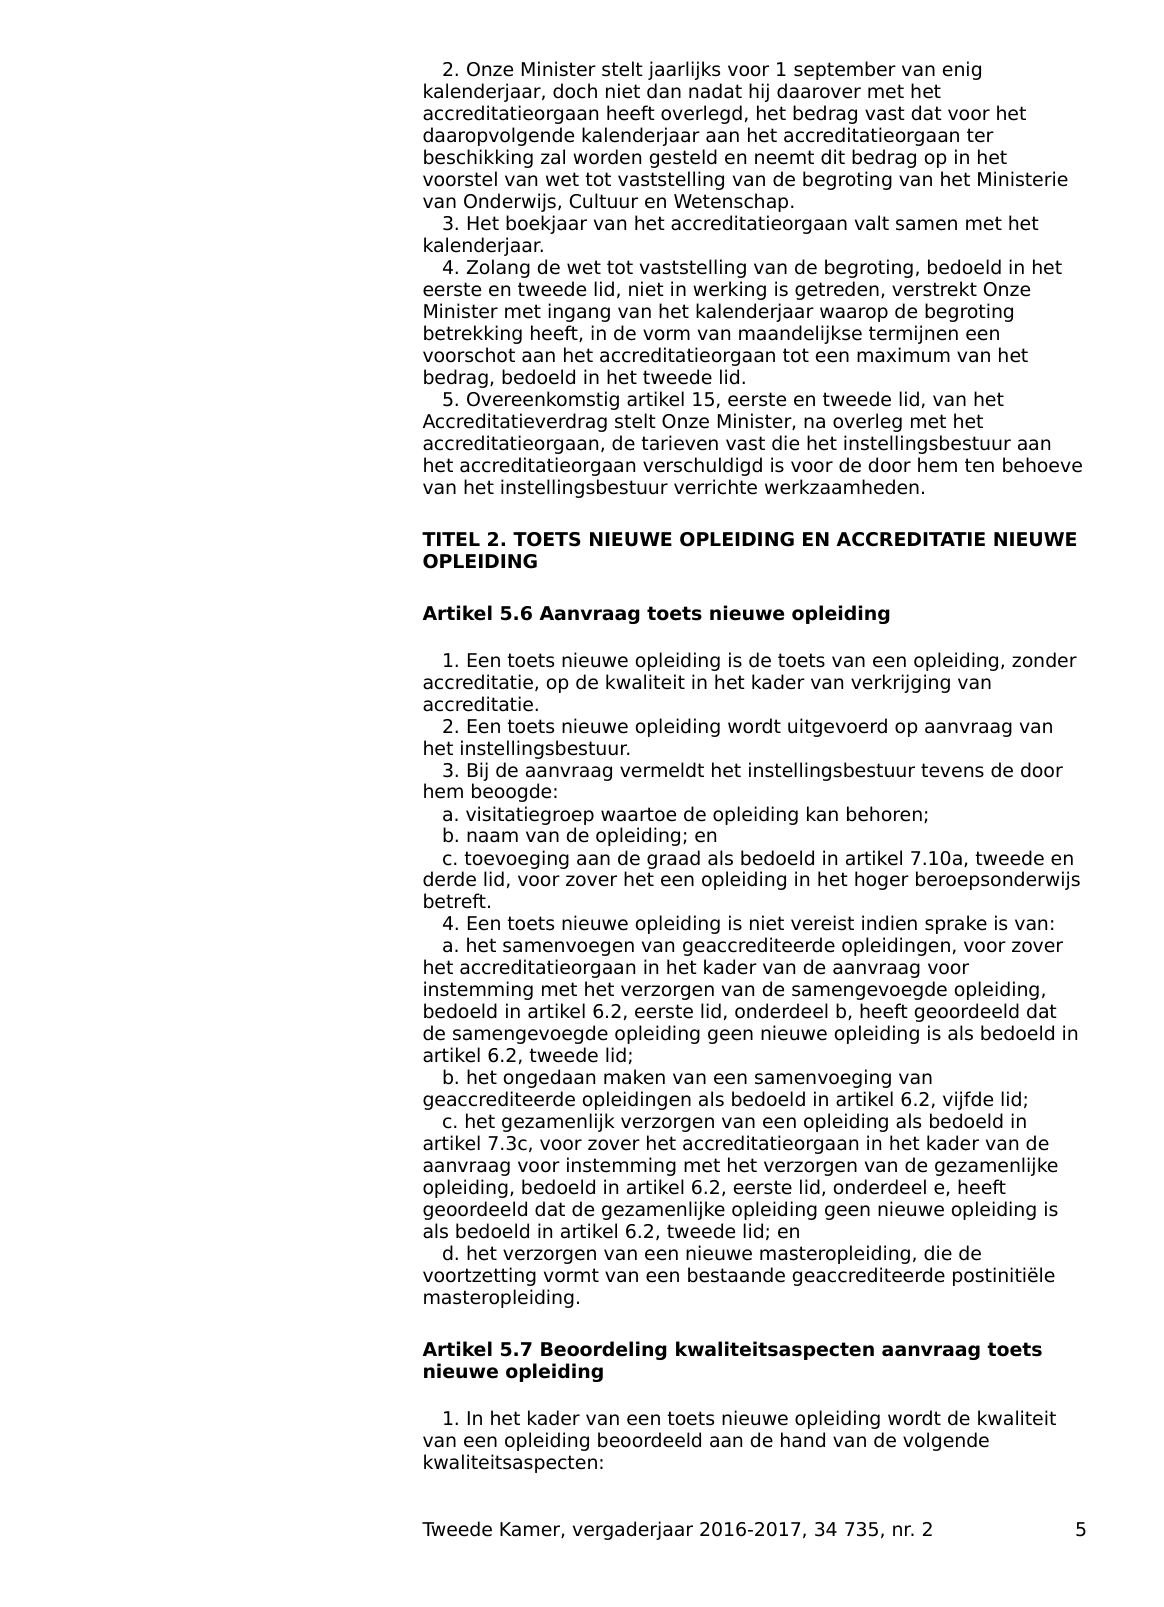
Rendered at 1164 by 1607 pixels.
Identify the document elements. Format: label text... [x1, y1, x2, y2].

text c. het gezamenlijk verzorgen van een opleiding als bedoeld in artikel 7.3c, voor zover het accreditatieorgaan in het kader van de aanvraag voor instemming met het verzorgen van de gezamenlijke opleiding, bedoeld in artikel 6.2, eerste lid, onderdeel e, heeft geoordeeld dat de gezamenlijke opleiding geen nieuwe opleiding is als bedoeld in artikel 6.2, tweede lid; en [422, 1111, 1087, 1243]
subtitle TITEL 2. TOETS NIEUWE OPLEIDING EN ACCREDITATIE NIEUWE OPLEIDING [422, 529, 1087, 573]
text 5. Overeenkomstig artikel 15, eerste en tweede lid, van het Accreditatieverdrag stelt Onze Minister, na overleg met het accreditatieorgaan, de tarieven vast die het instellingsbestuur aan het accreditatieorgaan verschuldigd is voor de door hem ten behoeve van het instellingsbestuur verrichte werkzaamheden. [422, 389, 1087, 499]
text 1. In het kader van een toets nieuwe opleiding wordt de kwaliteit van een opleiding beoordeeld aan de hand van de volgende kwaliteitsaspecten: [422, 1408, 1087, 1474]
text b. het ongedaan maken van een samenvoeging van geaccrediteerde opleidingen als bedoeld in artikel 6.2, vijfde lid; [422, 1067, 1087, 1111]
text 4. Een toets nieuwe opleiding is niet vereist indien sprake is van: [422, 913, 1087, 935]
subtitle Artikel 5.6 Aanvraag toets nieuwe opleiding [422, 603, 1087, 624]
text d. het verzorgen van een nieuwe masteropleiding, die de voortzetting vormt van een bestaande geaccrediteerde postinitiële masteropleiding. [422, 1243, 1087, 1309]
text c. toevoeging aan de graad als bedoeld in artikel 7.10a, tweede en derde lid, voor zover het een opleiding in het hoger beroepsonderwijs betreft. [422, 847, 1087, 913]
text 3. Bij de aanvraag vermeldt het instellingsbestuur tevens de door hem beoogde: [422, 759, 1087, 803]
text 2. Onze Minister stelt jaarlijks voor 1 september van enig kalenderjaar, doch niet dan nadat hij daarover met het accreditatieorgaan heeft overlegd, het bedrag vast dat voor het daaropvolgende kalenderjaar aan het accreditatieorgaan ter beschikking zal worden gesteld en neemt dit bedrag op in het voorstel van wet tot vaststelling van de begroting van het Ministerie van Onderwijs, Cultuur en Wetenschap. [422, 59, 1087, 213]
text 2. Een toets nieuwe opleiding wordt uitgevoerd op aanvraag van het instellingsbestuur. [422, 716, 1087, 759]
subtitle Artikel 5.7 Beoordeling kwaliteitsaspecten aanvraag toets nieuwe opleiding [422, 1339, 1087, 1383]
text b. naam van de opleiding; en [422, 825, 1087, 847]
text 4. Zolang de wet tot vaststelling van de begroting, bedoeld in het eerste en tweede lid, niet in werking is getreden, verstrekt Onze Minister met ingang van het kalenderjaar waarop de begroting betrekking heeft, in de vorm van maandelijkse termijnen een voorschot aan het accreditatieorgaan tot een maximum van het bedrag, bedoeld in het tweede lid. [422, 257, 1087, 389]
text 1. Een toets nieuwe opleiding is de toets van een opleiding, zonder accreditatie, op de kwaliteit in het kader van verkrijging van accreditatie. [422, 649, 1087, 716]
text a. het samenvoegen van geaccrediteerde opleidingen, voor zover het accreditatieorgaan in het kader van de aanvraag voor instemming met het verzorgen van de samengevoegde opleiding, bedoeld in artikel 6.2, eerste lid, onderdeel b, heeft geoordeeld dat de samengevoegde opleiding geen nieuwe opleiding is als bedoeld in artikel 6.2, tweede lid; [422, 935, 1087, 1067]
text a. visitatiegroep waartoe de opleiding kan behoren; [422, 803, 1087, 825]
text 3. Het boekjaar van het accreditatieorgaan valt samen met het kalenderjaar. [422, 213, 1087, 257]
